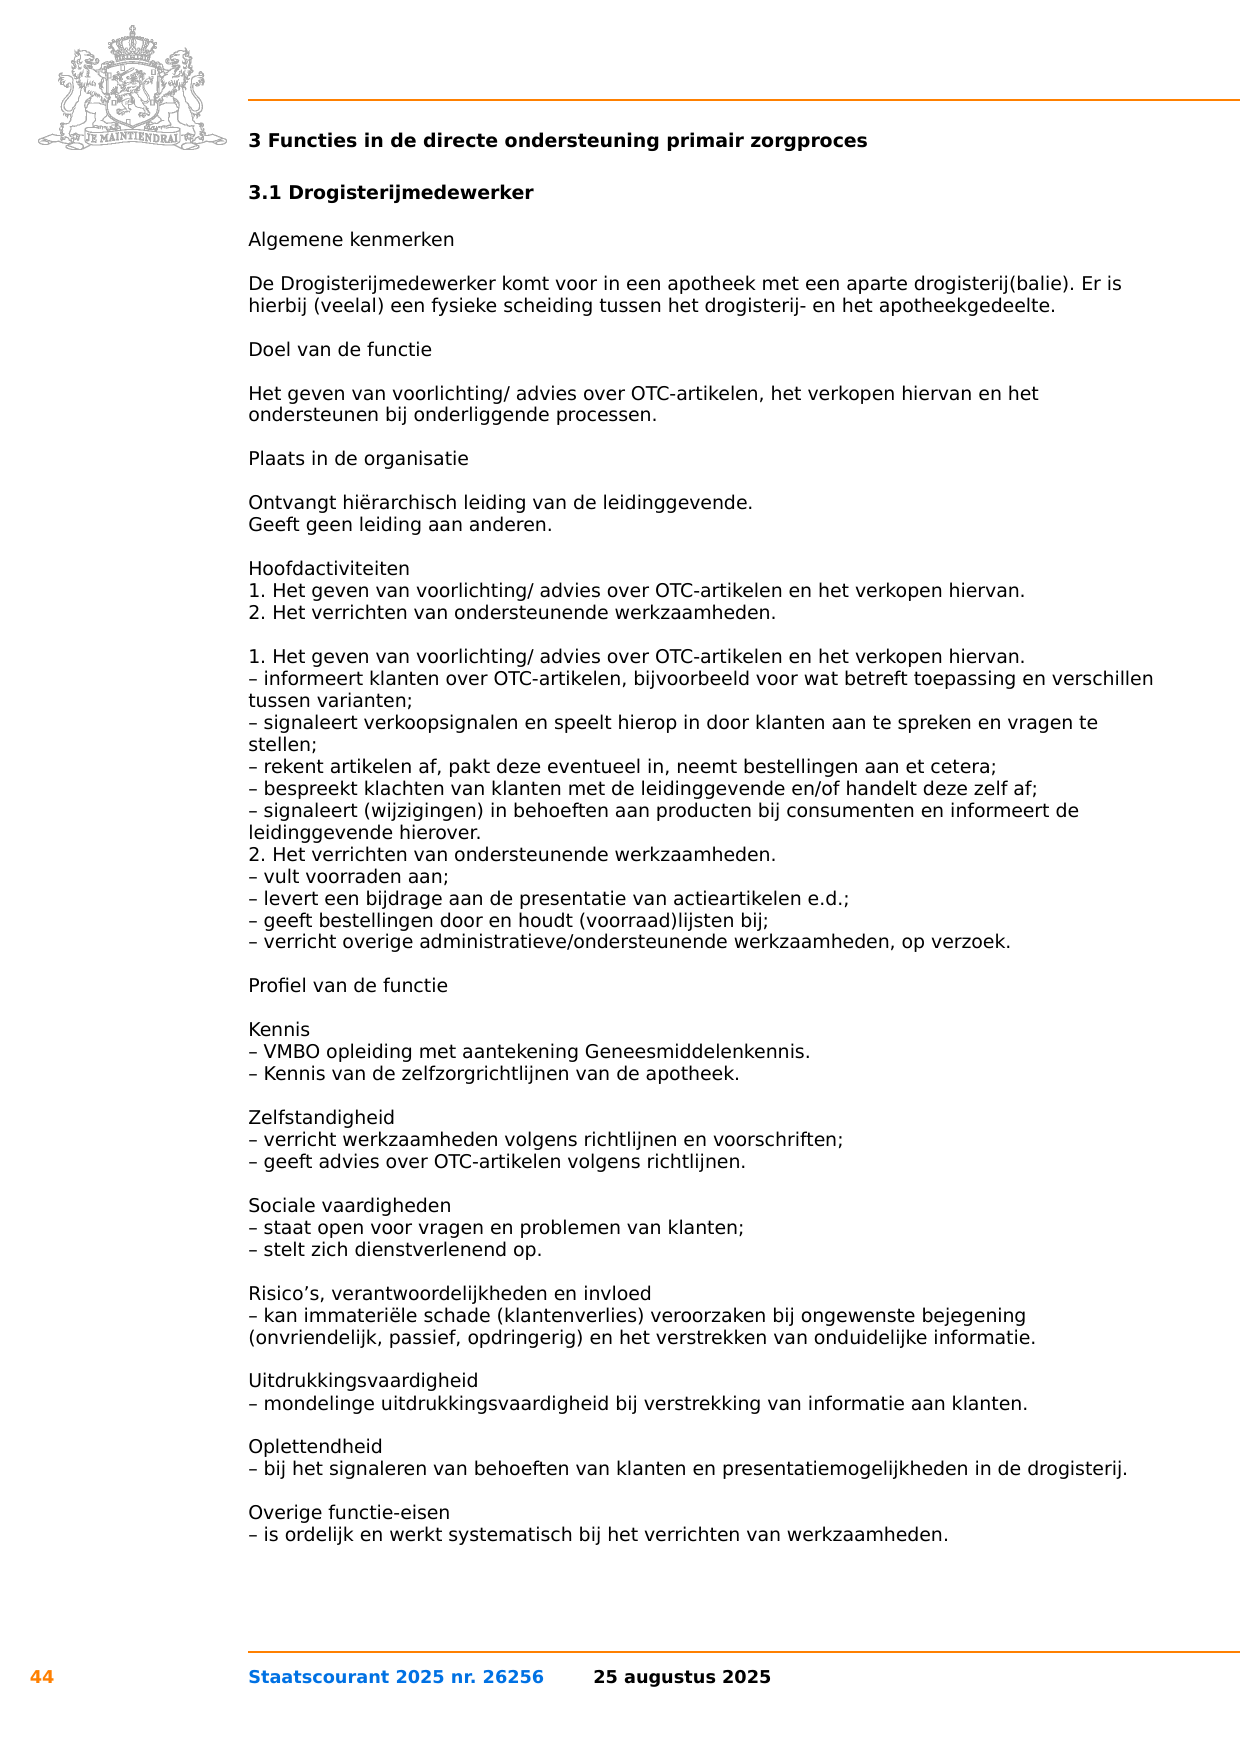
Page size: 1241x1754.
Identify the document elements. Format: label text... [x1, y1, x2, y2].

subtitle Overige functie-eisen [248, 1502, 1163, 1524]
text – levert een bijdrage aan de presentatie van actieartikelen e.d.; [248, 887, 1163, 909]
subtitle Hoofdactiviteiten [248, 558, 1163, 580]
subtitle Profiel van de functie [248, 975, 1163, 997]
text – Kennis van de zelfzorgrichtlijnen van de apotheek. [248, 1063, 1163, 1085]
subtitle Oplettendheid [248, 1436, 1163, 1458]
text 1. Het geven van voorlichting/ advies over OTC-artikelen en het verkopen hiervan. [248, 646, 1163, 668]
subtitle Plaats in de organisatie [248, 448, 1163, 470]
text – staat open voor vragen en problemen van klanten; [248, 1217, 1163, 1239]
subtitle Uitdrukkingsvaardigheid [248, 1370, 1163, 1392]
subtitle Zelfstandigheid [248, 1107, 1163, 1129]
text – kan immateriële schade (klantenverlies) veroorzaken bij ongewenste bejegening (onvriendelijk, passief, opdringerig) en het verstrekken van onduidelijke informatie. [248, 1304, 1163, 1348]
text Geeft geen leiding aan anderen. [248, 514, 1163, 536]
picture [38, 25, 227, 150]
text – signaleert verkoopsignalen en speelt hierop in door klanten aan te spreken en vragen te stellen; [248, 712, 1163, 756]
text – stelt zich dienstverlenend op. [248, 1239, 1163, 1261]
text – verricht werkzaamheden volgens richtlijnen en voorschriften; [248, 1129, 1163, 1151]
text – mondelinge uitdrukkingsvaardigheid bij verstrekking van informatie aan klanten. [248, 1392, 1163, 1414]
text – informeert klanten over OTC-artikelen, bijvoorbeeld voor wat betreft toepassing en verschillen tussen varianten; [248, 668, 1163, 712]
subtitle Doel van de functie [248, 338, 1163, 361]
text – verricht overige administratieve/ondersteunende werkzaamheden, op verzoek. [248, 931, 1163, 953]
text Het geven van voorlichting/ advies over OTC-artikelen, het verkopen hiervan en het ondersteunen bij onderliggende processen. [248, 382, 1163, 426]
subtitle 3 Functies in de directe ondersteuning primair zorgproces [248, 130, 1163, 152]
subtitle Risico’s, verantwoordelijkheden en invloed [248, 1283, 1163, 1304]
text – rekent artikelen af, pakt deze eventueel in, neemt bestellingen aan et cetera; [248, 756, 1163, 778]
text – vult voorraden aan; [248, 866, 1163, 887]
text – is ordelijk en werkt systematisch bij het verrichten van werkzaamheden. [248, 1524, 1163, 1546]
text 1. Het geven van voorlichting/ advies over OTC-artikelen en het verkopen hiervan. [248, 580, 1163, 602]
text – bespreekt klachten van klanten met de leidinggevende en/of handelt deze zelf af; [248, 778, 1163, 799]
text – geeft bestellingen door en houdt (voorraad)lijsten bij; [248, 909, 1163, 931]
text – bij het signaleren van behoeften van klanten en presentatiemogelijkheden in de drogisterij. [248, 1458, 1163, 1480]
subtitle 3.1 Drogisterijmedewerker [248, 182, 1163, 204]
subtitle Sociale vaardigheden [248, 1195, 1163, 1217]
text Ontvangt hiërarchisch leiding van de leidinggevende. [248, 492, 1163, 514]
text 2. Het verrichten van ondersteunende werkzaamheden. [248, 843, 1163, 866]
subtitle Algemene kenmerken [248, 229, 1163, 251]
text – signaleert (wijzigingen) in behoeften aan producten bij consumenten en informeert de leidinggevende hierover. [248, 799, 1163, 843]
text – VMBO opleiding met aantekening Geneesmiddelenkennis. [248, 1041, 1163, 1063]
text – geeft advies over OTC-artikelen volgens richtlijnen. [248, 1151, 1163, 1173]
text De Drogisterijmedewerker komt voor in een apotheek met een aparte drogisterij(balie). Er is hierbij (veelal) een fysieke scheiding tussen het drogisterij- en het apotheekgedeelte. [248, 273, 1163, 317]
text 2. Het verrichten van ondersteunende werkzaamheden. [248, 602, 1163, 624]
subtitle Kennis [248, 1019, 1163, 1041]
